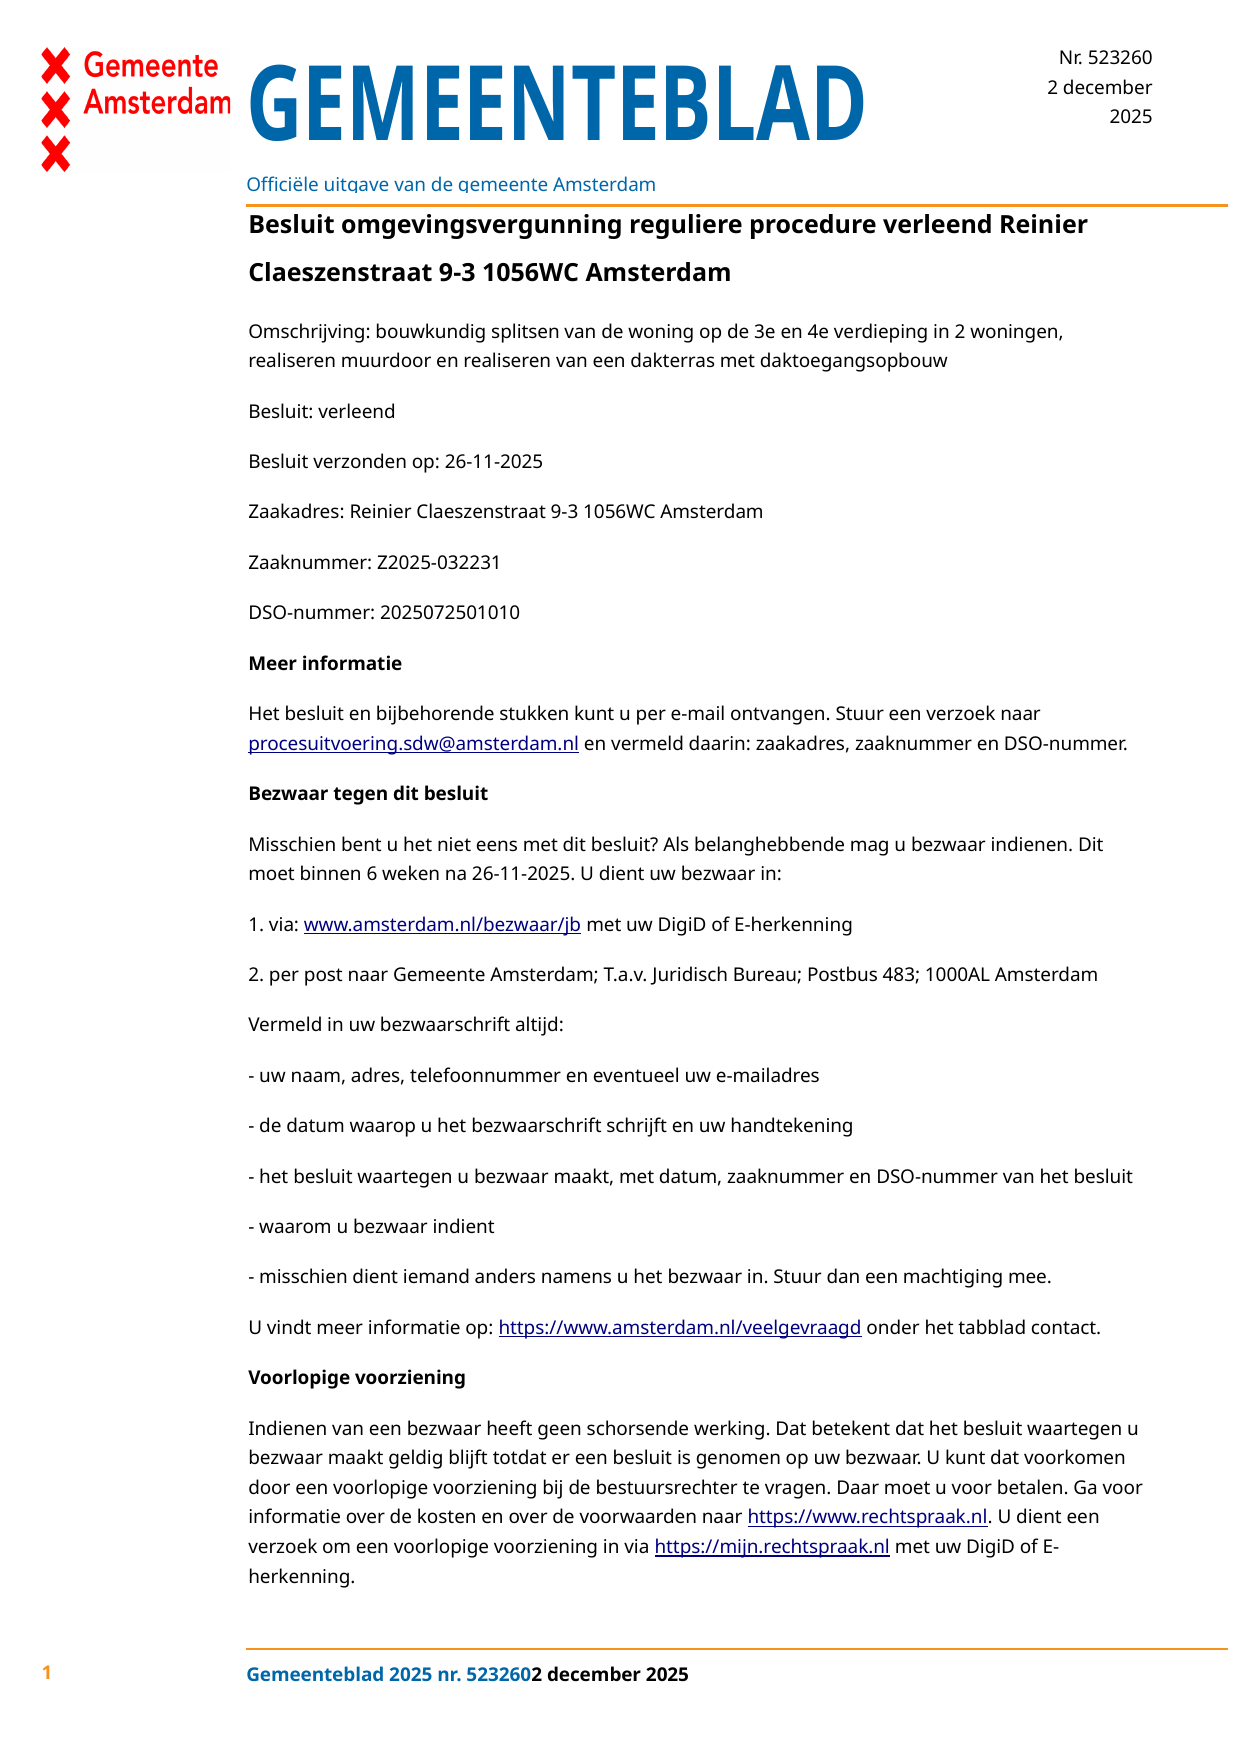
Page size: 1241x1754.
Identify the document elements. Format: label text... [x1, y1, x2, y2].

text DSO-nummer: 2025072501010 [248, 599, 1152, 625]
picture [41, 47, 231, 172]
text Misschien bent u het niet eens met dit besluit? Als belanghebbende mag u bezwaar indienen. Dit moet binnen 6 weken na 26-11-2025. U dient uw bezwaar in: [248, 831, 1152, 886]
text Zaakadres: Reinier Claeszenstraat 9-3 1056WC Amsterdam [248, 499, 1152, 524]
text 2. per post naar Gemeente Amsterdam; T.a.v. Juridisch Bureau; Postbus 483; 1000AL Amsterdam [248, 961, 1152, 987]
text - het besluit waartegen u bezwaar maakt, met datum, zaaknummer en DSO-nummer van het besluit [248, 1163, 1152, 1189]
text 1. via: www.amsterdam.nl/bezwaar/jb met uw DigiD of E-herkenning [248, 911, 1152, 937]
text U vindt meer informatie op: https://www.amsterdam.nl/veelgevraagd onder het tabblad contact. [248, 1314, 1152, 1340]
text Meer informatie [248, 650, 1152, 676]
text Voorlopige voorziening [248, 1364, 1152, 1390]
text Besluit: verleend [248, 398, 1152, 424]
text Zaaknummer: Z2025-032231 [248, 549, 1152, 575]
text - de datum waarop u het bezwaarschrift schrijft en uw handtekening [248, 1112, 1152, 1138]
text - misschien dient iemand anders namens u het bezwaar in. Stuur dan een machtiging mee. [248, 1264, 1152, 1289]
text Indienen van een bezwaar heeft geen schorsende werking. Dat betekent dat het besluit waartegen u bezwaar maakt geldig blijft totdat er een besluit is genomen op uw bezwaar. U kunt dat voorkomen door een voorlopige voorziening bij de bestuursrechter te vragen. Daar moet u voor betalen. Ga voor informatie over de kosten en over de voorwaarden naar https://www.rechtspraak.nl. U dient een verzoek om een voorlopige voorziening in via https://mijn.rechtspraak.nl met uw DigiD of E-herkenning. [248, 1415, 1152, 1589]
text Vermeld in uw bezwaarschrift altijd: [248, 1012, 1152, 1037]
text - waarom u bezwaar indient [248, 1213, 1152, 1239]
text Het besluit en bijbehorende stukken kunt u per e-mail ontvangen. Stuur een verzoek naar procesuitvoering.sdw@amsterdam.nl en vermeld daarin: zaakadres, zaaknummer en DSO-nummer. [248, 700, 1152, 756]
text Besluit omgevingsvergunning reguliere procedure verleend Reinier Claeszenstraat 9-3 1056WC Amsterdam [248, 207, 1152, 288]
text - uw naam, adres, telefoonnummer en eventueel uw e-mailadres [248, 1062, 1152, 1088]
text Bezwaar tegen dit besluit [248, 780, 1152, 806]
text Besluit verzonden op: 26-11-2025 [248, 448, 1152, 474]
text Omschrijving: bouwkundig splitsen van de woning op de 3e en 4e verdieping in 2 woningen, realiseren muurdoor en realiseren van een dakterras met daktoegangsopbouw [248, 318, 1152, 373]
